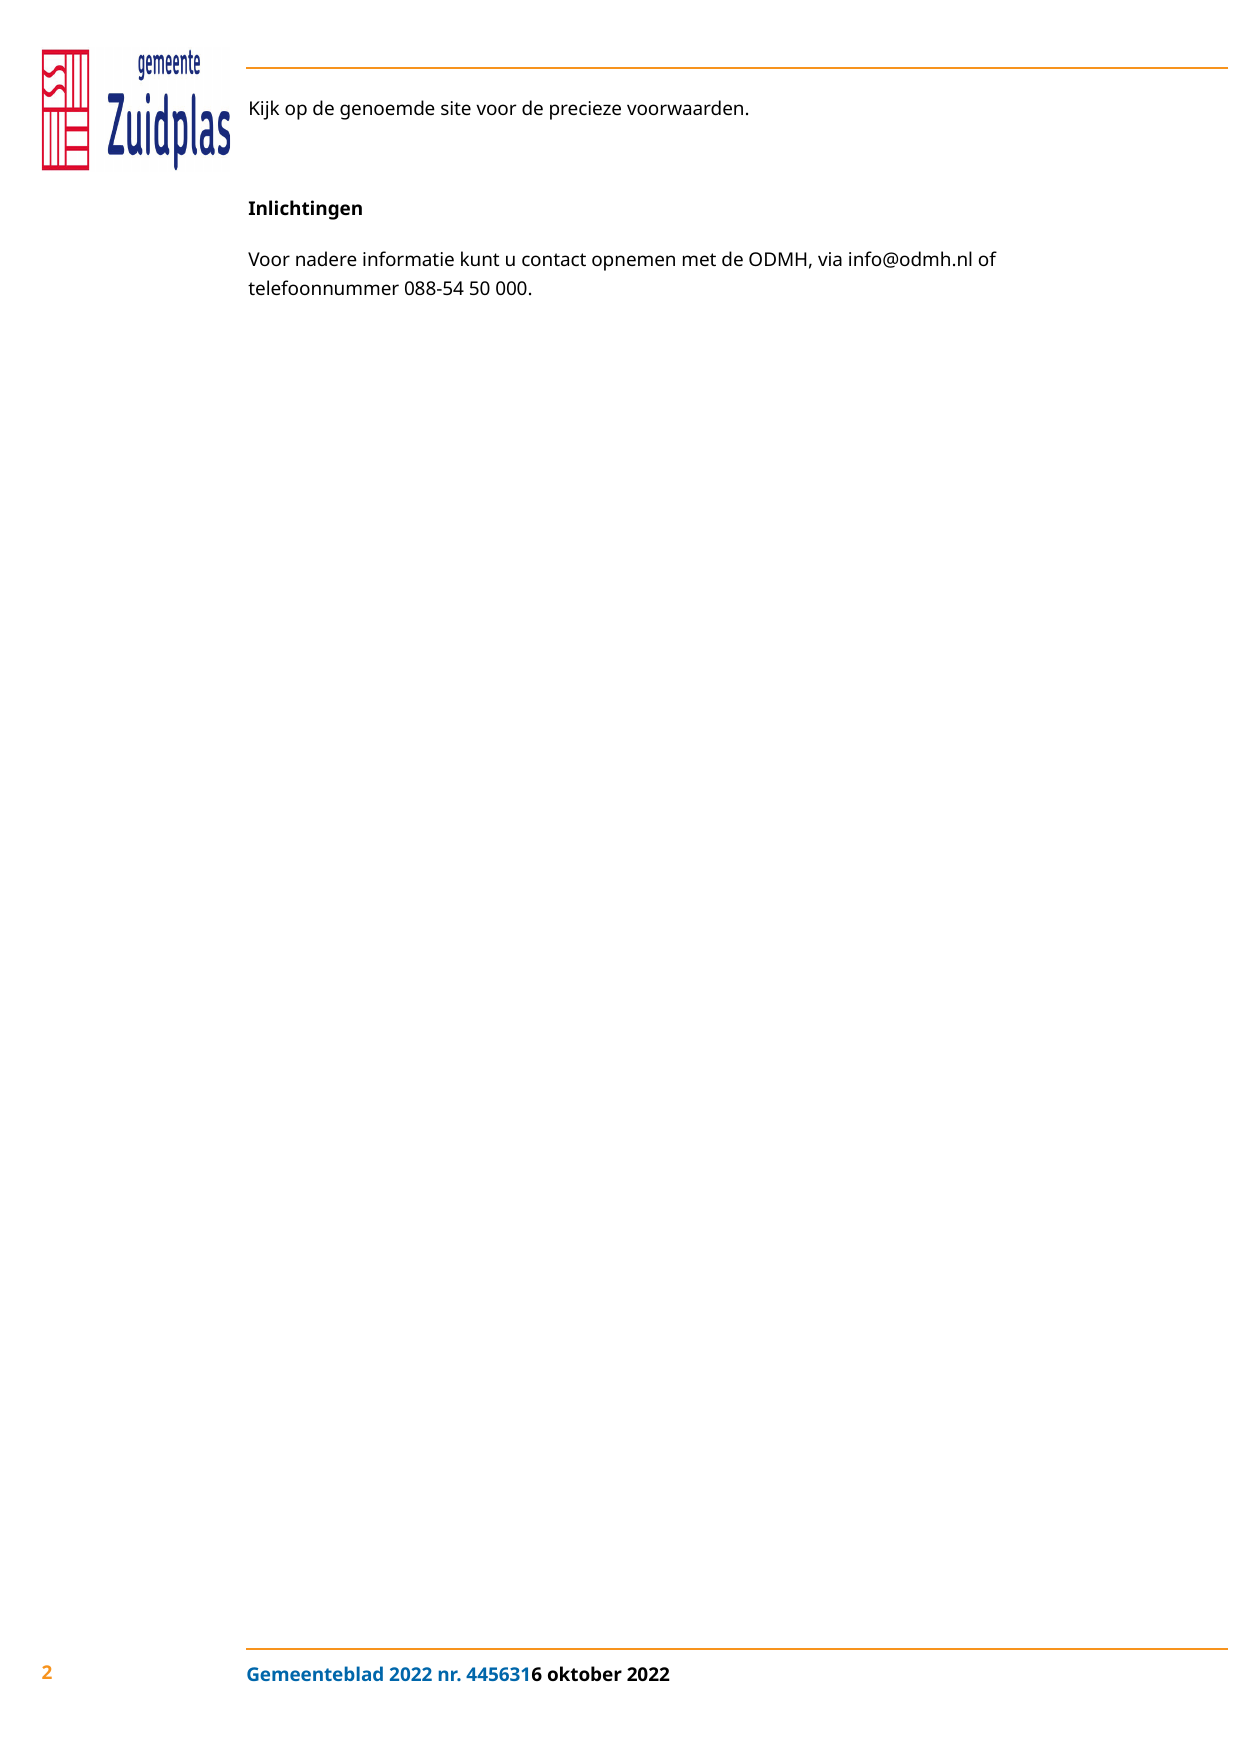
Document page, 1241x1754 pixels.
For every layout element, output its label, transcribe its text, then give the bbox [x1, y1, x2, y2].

text Kijk op de genoemde site voor de precieze voorwaarden. [248, 95, 1152, 121]
text Voor nadere informatie kunt u contact opnemen met de ODMH, via info@odmh.nl of telefoonnummer 088-54 50 000. [248, 246, 1152, 301]
text Inlichtingen [248, 196, 1152, 221]
picture [41, 47, 231, 172]
